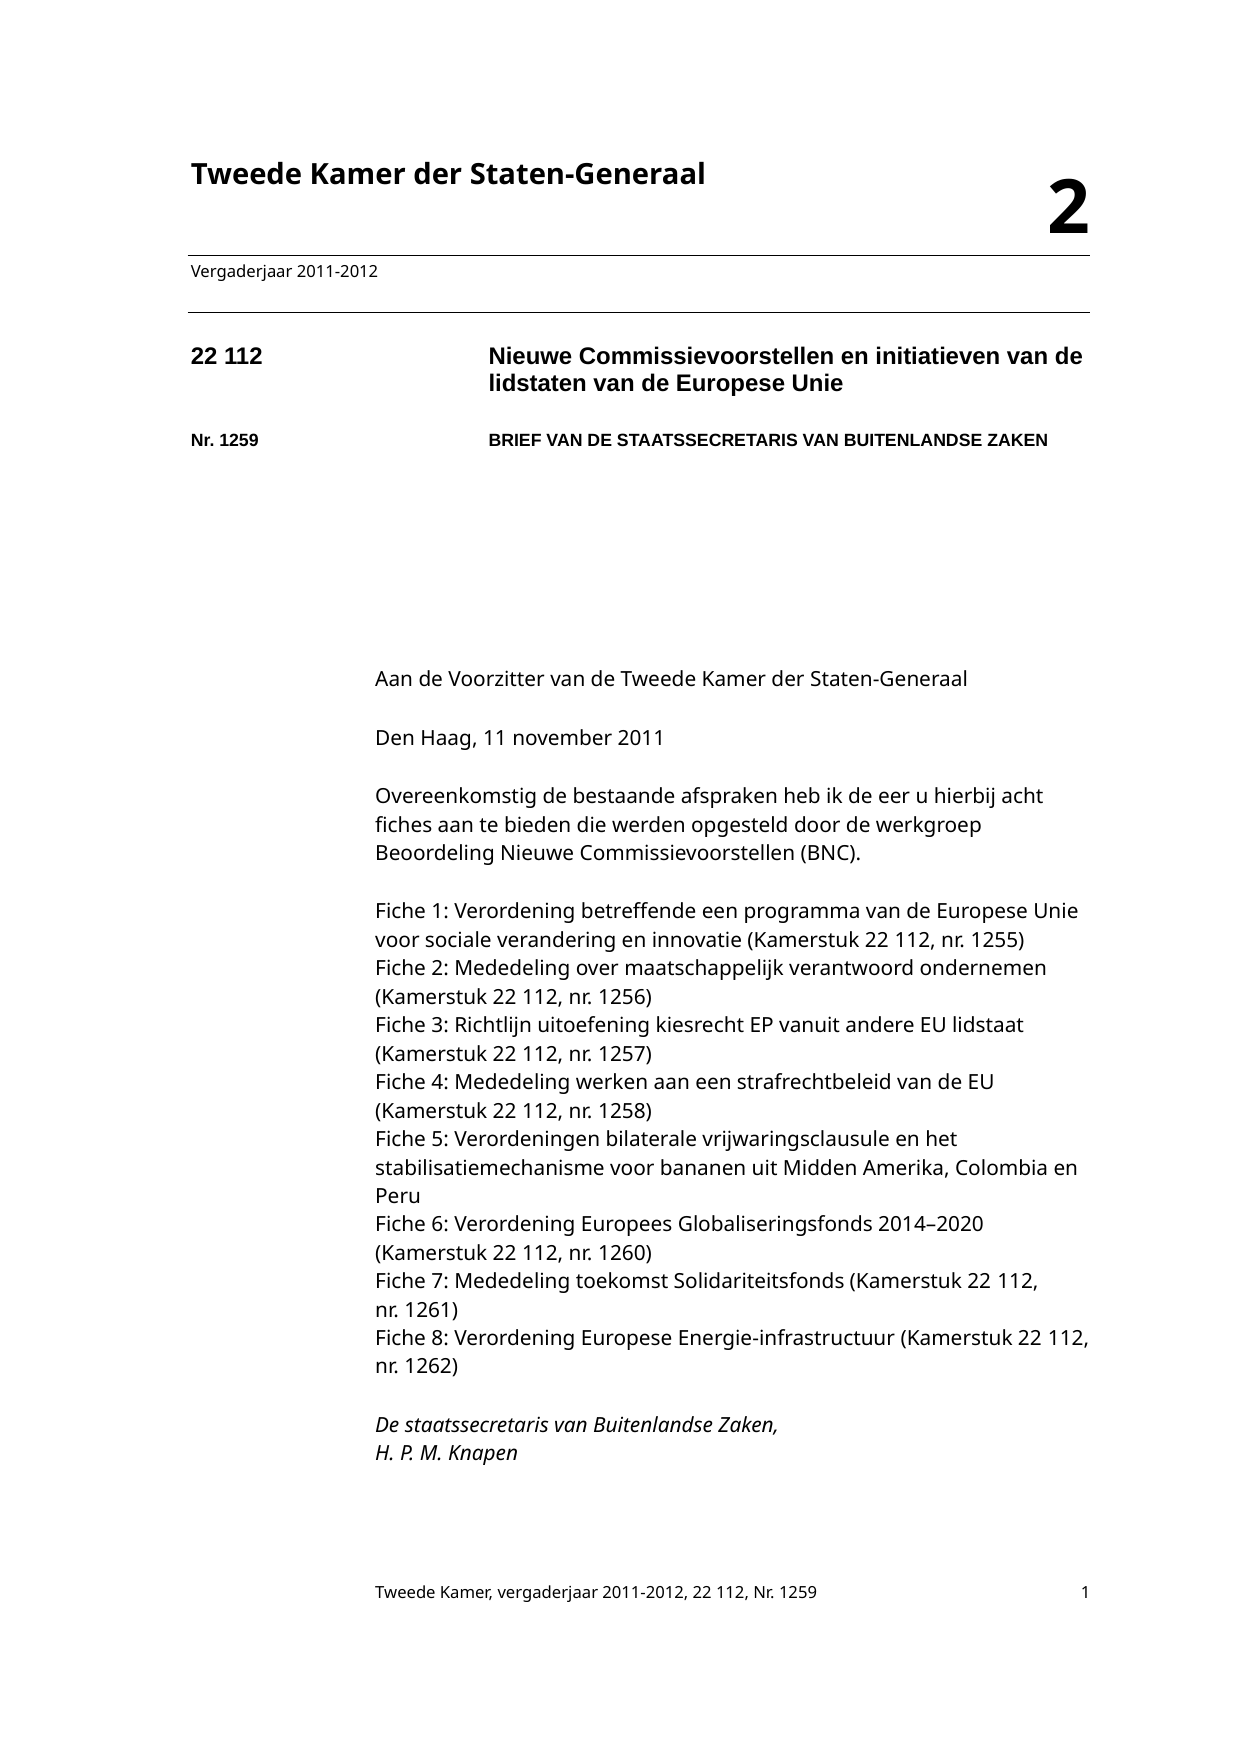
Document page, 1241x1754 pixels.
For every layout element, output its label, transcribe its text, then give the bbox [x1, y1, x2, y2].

text Overeenkomstig de bestaande afspraken heb ik de eer u hierbij acht fiches aan te bieden die werden opgesteld door de werkgroep Beoordeling Nieuwe Commissievoorstellen (BNC). [375, 781, 1090, 867]
text Fiche 3: Richtlijn uitoefening kiesrecht EP vanuit andere EU lidstaat (Kamerstuk 22 112, nr. 1257) [375, 1010, 1090, 1067]
text Aan de Voorzitter van de Tweede Kamer der Staten-Generaal [375, 664, 1090, 693]
text De staatssecretaris van Buitenlandse Zaken, [375, 1410, 1090, 1438]
table_cell [188, 313, 485, 339]
table_cell [485, 256, 1090, 312]
text Fiche 8: Verordening Europese Energie-infrastructuur (Kamerstuk 22 112, nr. 1262) [375, 1323, 1090, 1380]
table_cell [485, 313, 1090, 339]
table_cell Nr. 1259 [188, 427, 485, 546]
table_cell 22 112 [188, 339, 485, 427]
text Fiche 2: Mededeling over maatschappelijk verantwoord ondernemen (Kamerstuk 22 112, nr. 1256) [375, 953, 1090, 1010]
table_header Tweede Kamer der Staten-Generaal [188, 150, 909, 255]
table_header 2 [910, 150, 1090, 255]
text Den Haag, 11 november 2011 [375, 723, 1090, 751]
table_cell Vergaderjaar 2011-2012 [188, 256, 485, 312]
text Fiche 5: Verordeningen bilaterale vrijwaringsclausule en het stabilisatiemechanisme voor bananen uit Midden Amerika, Colombia en Peru [375, 1124, 1090, 1209]
table_cell Nieuwe Commissievoorstellen en initiatieven van de lidstaten van de Europese Unie [485, 339, 1090, 427]
text Fiche 6: Verordening Europees Globaliseringsfonds 2014–2020 (Kamerstuk 22 112, nr. 1260) [375, 1209, 1090, 1266]
text Fiche 1: Verordening betreffende een programma van de Europese Unie voor sociale verandering en innovatie (Kamerstuk 22 112, nr. 1255) [375, 897, 1090, 953]
table_cell BRIEF VAN DE STAATSSECRETARIS VAN BUITENLANDSE ZAKEN [485, 427, 1090, 546]
text Fiche 4: Mededeling werken aan een strafrechtbeleid van de EU (Kamerstuk 22 112, nr. 1258) [375, 1067, 1090, 1124]
text H. P. M. Knapen [375, 1438, 1090, 1467]
text Fiche 7: Mededeling toekomst Solidariteitsfonds (Kamerstuk 22 112, nr. 1261) [375, 1266, 1090, 1323]
